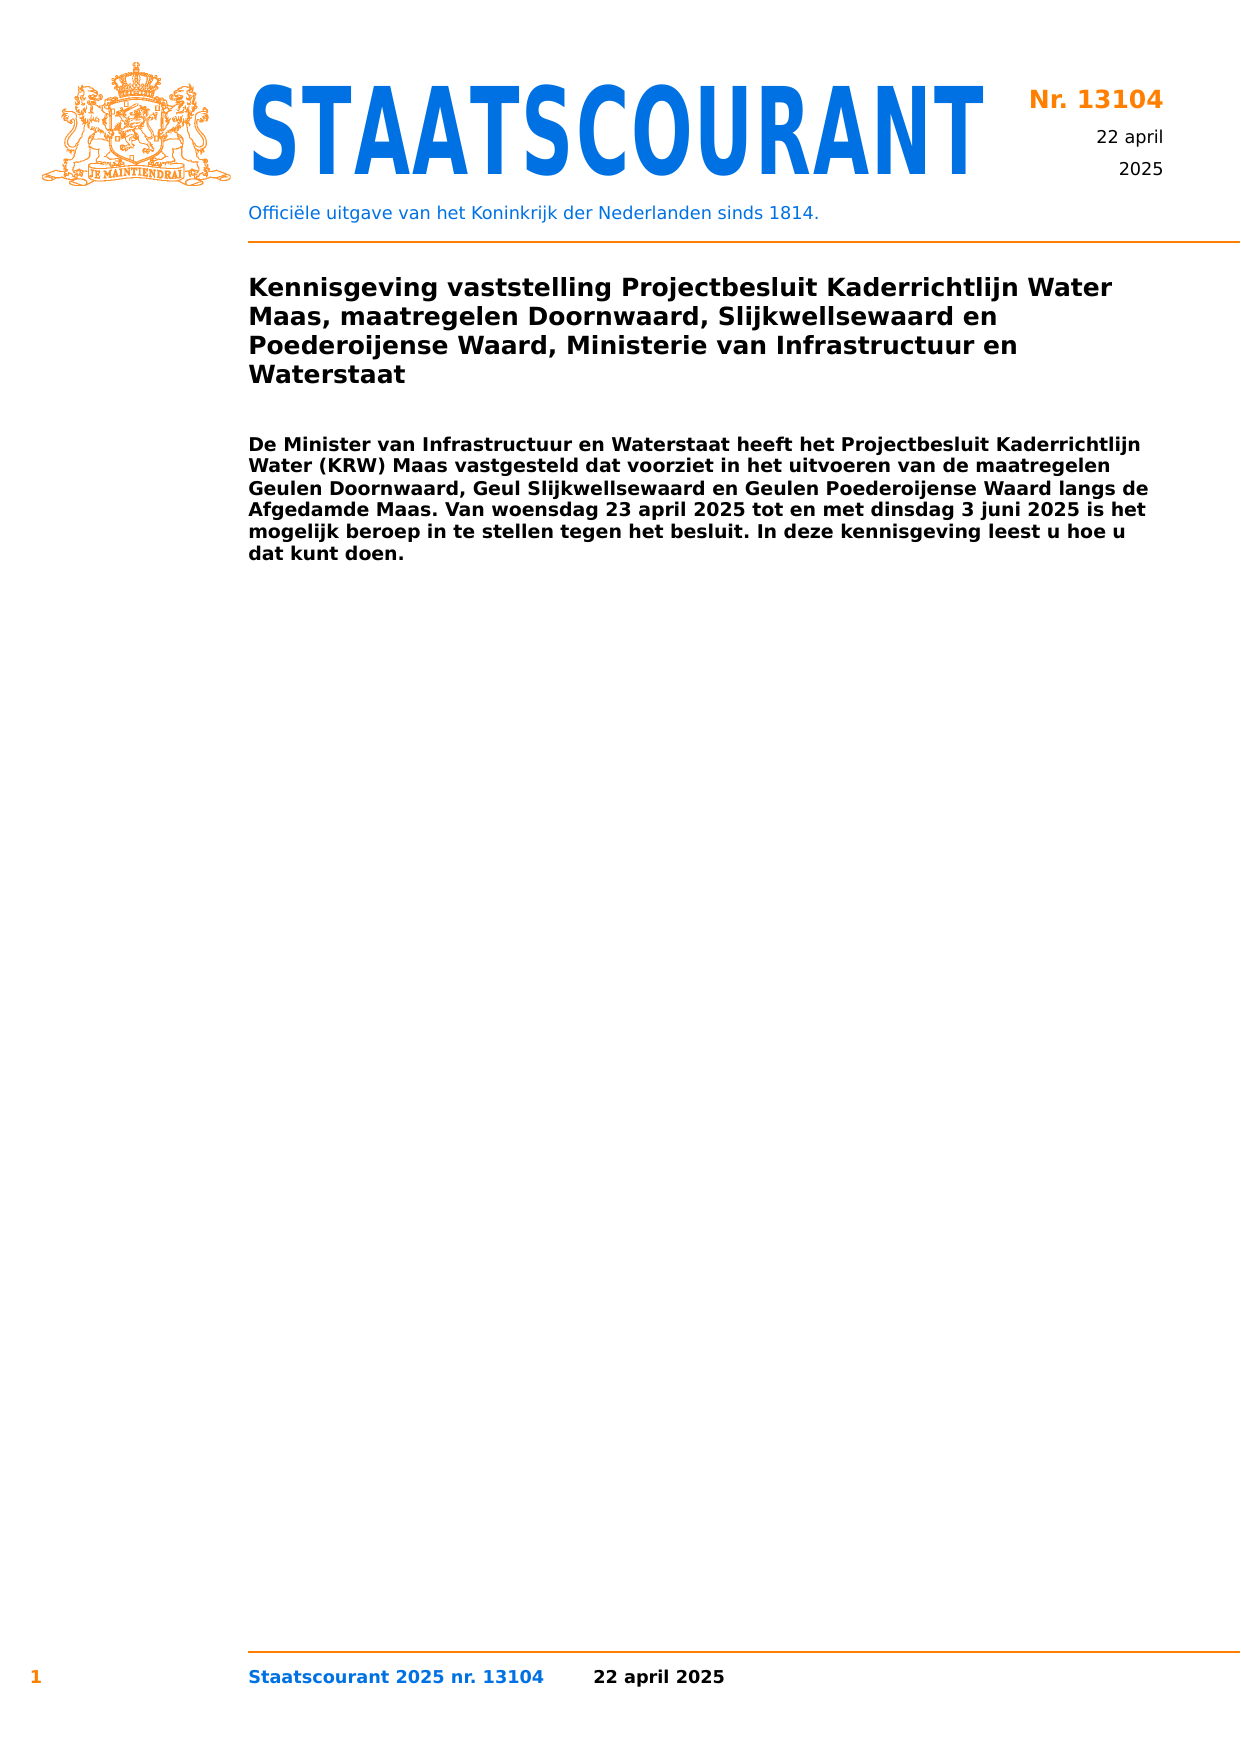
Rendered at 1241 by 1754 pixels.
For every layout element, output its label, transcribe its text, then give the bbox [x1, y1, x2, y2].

table_cell 22 april [998, 121, 1240, 153]
table_header STAATSCOURANT [248, 62, 998, 203]
table_header [25, 62, 248, 241]
table_cell 2025 [998, 153, 1240, 203]
table_header Nr. 13104 [998, 62, 1240, 121]
text De Minister van Infrastructuur en Waterstaat heeft het Projectbesluit Kaderrichtlijn Water (KRW) Maas vastgesteld dat voorziet in het uitvoeren van de maatregelen Geulen Doornwaard, Geul Slijkwellsewaard en Geulen Poederoijense Waard langs de Afgedamde Maas. Van woensdag 23 april 2025 tot en met dinsdag 3 juni 2025 is het mogelijk beroep in te stellen tegen het besluit. In deze kennisgeving leest u hoe u dat kunt doen. [248, 433, 1163, 565]
picture [41, 62, 231, 186]
subtitle Kennisgeving vaststelling Projectbesluit Kaderrichtlijn Water Maas, maatregelen Doornwaard, Slijkwellsewaard en Poederoijense Waard, Ministerie van Infrastructuur en Waterstaat [248, 273, 1163, 390]
table_cell Officiële uitgave van het Koninkrijk der Nederlanden sinds 1814. [248, 203, 1240, 241]
